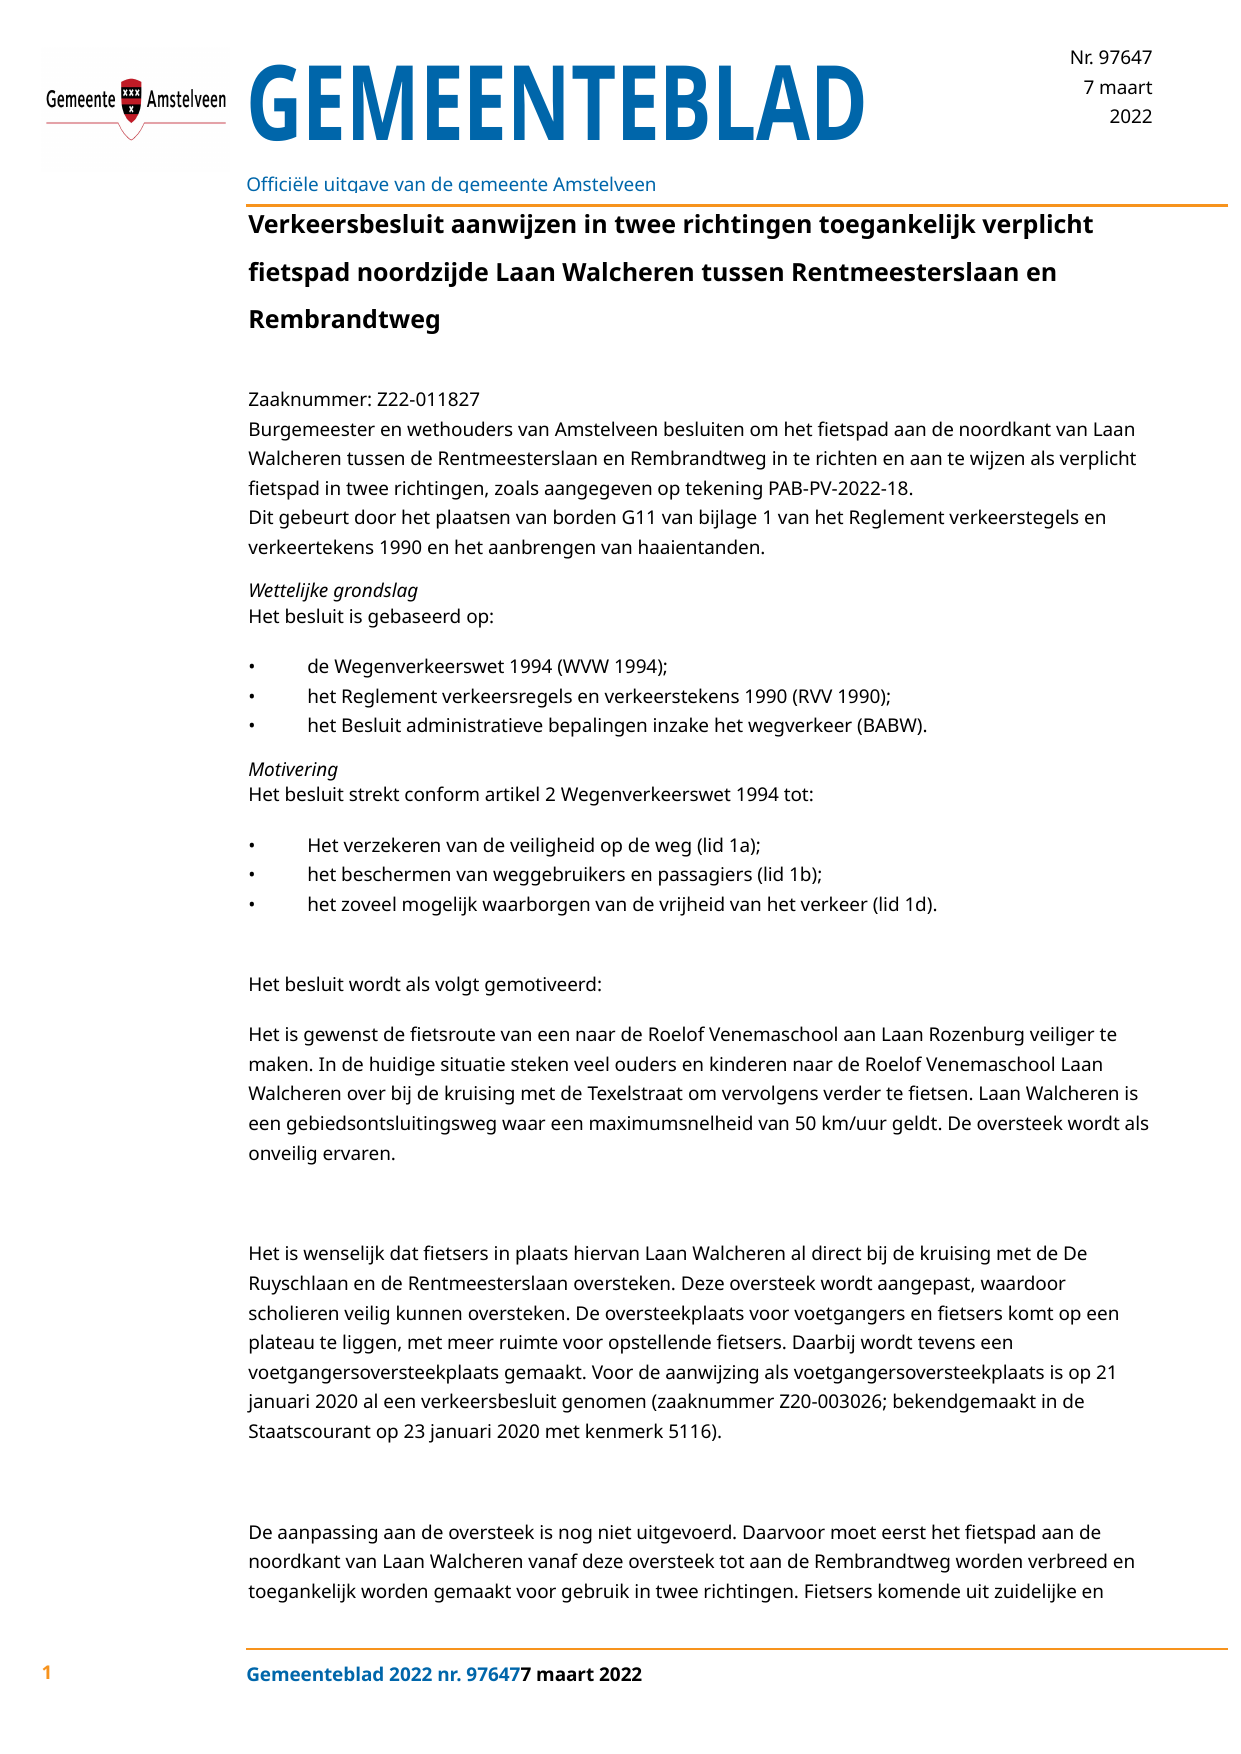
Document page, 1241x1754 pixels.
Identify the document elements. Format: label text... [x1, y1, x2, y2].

text Wettelijke grondslag [248, 577, 1152, 603]
list het Besluit administratieve bepalingen inzake het wegverkeer (BABW). [248, 713, 1152, 738]
list de Wegenverkeerswet 1994 (WVW 1994); [248, 653, 1152, 679]
text Het besluit is gebaseerd op: [248, 603, 1152, 629]
list Het verzekeren van de veiligheid op de weg (lid 1a); [248, 832, 1152, 858]
list het beschermen van weggebruikers en passagiers (lid 1b); [248, 861, 1152, 887]
text Burgemeester en wethouders van Amstelveen besluiten om het fietspad aan de noordkant van Laan Walcheren tussen de Rentmeesterslaan en Rembrandtweg in te richten en aan te wijzen als verplicht fietspad in twee richtingen, zoals aangegeven op tekening PAB-PV-2022-18. [248, 416, 1152, 501]
text Motivering [248, 756, 1152, 781]
text Het besluit wordt als volgt gemotiveerd: [248, 971, 1152, 997]
text De aanpassing aan de oversteek is nog niet uitgevoerd. Daarvoor moet eerst het fietspad aan de noordkant van Laan Walcheren vanaf deze oversteek tot aan de Rembrandtweg worden verbreed en toegankelijk worden gemaakt voor gebruik in twee richtingen. Fietsers komende uit zuidelijke en [248, 1519, 1152, 1604]
text Het is gewenst de fietsroute van een naar de Roelof Venemaschool aan Laan Rozenburg veiliger te maken. In de huidige situatie steken veel ouders en kinderen naar de Roelof Venemaschool Laan Walcheren over bij de kruising met de Texelstraat om vervolgens verder te fietsen. Laan Walcheren is een gebiedsontsluitingsweg waar een maximumsnelheid van 50 km/uur geldt. De oversteek wordt als onveilig ervaren. [248, 1021, 1152, 1166]
text Zaaknummer: Z22-011827 [248, 386, 1152, 412]
text Verkeersbesluit aanwijzen in twee richtingen toegankelijk verplicht fietspad noordzijde Laan Walcheren tussen Rentmeesterslaan en Rembrandtweg [248, 207, 1152, 336]
text Het is wenselijk dat fietsers in plaats hiervan Laan Walcheren al direct bij de kruising met de De Ruyschlaan en de Rentmeesterslaan oversteken. Deze oversteek wordt aangepast, waardoor scholieren veilig kunnen oversteken. De oversteekplaats voor voetgangers en fietsers komt op een plateau te liggen, met meer ruimte voor opstellende fietsers. Daarbij wordt tevens een voetgangersoversteekplaats gemaakt. Voor de aanwijzing als voetgangersoversteekplaats is op 21 januari 2020 al een verkeersbesluit genomen (zaaknummer Z20-003026; bekendgemaakt in de Staatscourant op 23 januari 2020 met kenmerk 5116). [248, 1241, 1152, 1444]
text Dit gebeurt door het plaatsen van borden G11 van bijlage 1 van het Reglement verkeerstegels en verkeertekens 1990 en het aanbrengen van haaientanden. [248, 504, 1152, 560]
picture [41, 47, 231, 172]
text Het besluit strekt conform artikel 2 Wegenverkeerswet 1994 tot: [248, 781, 1152, 807]
list het Reglement verkeersregels en verkeerstekens 1990 (RVV 1990); [248, 683, 1152, 709]
list het zoveel mogelijk waarborgen van de vrijheid van het verkeer (lid 1d). [248, 891, 1152, 917]
